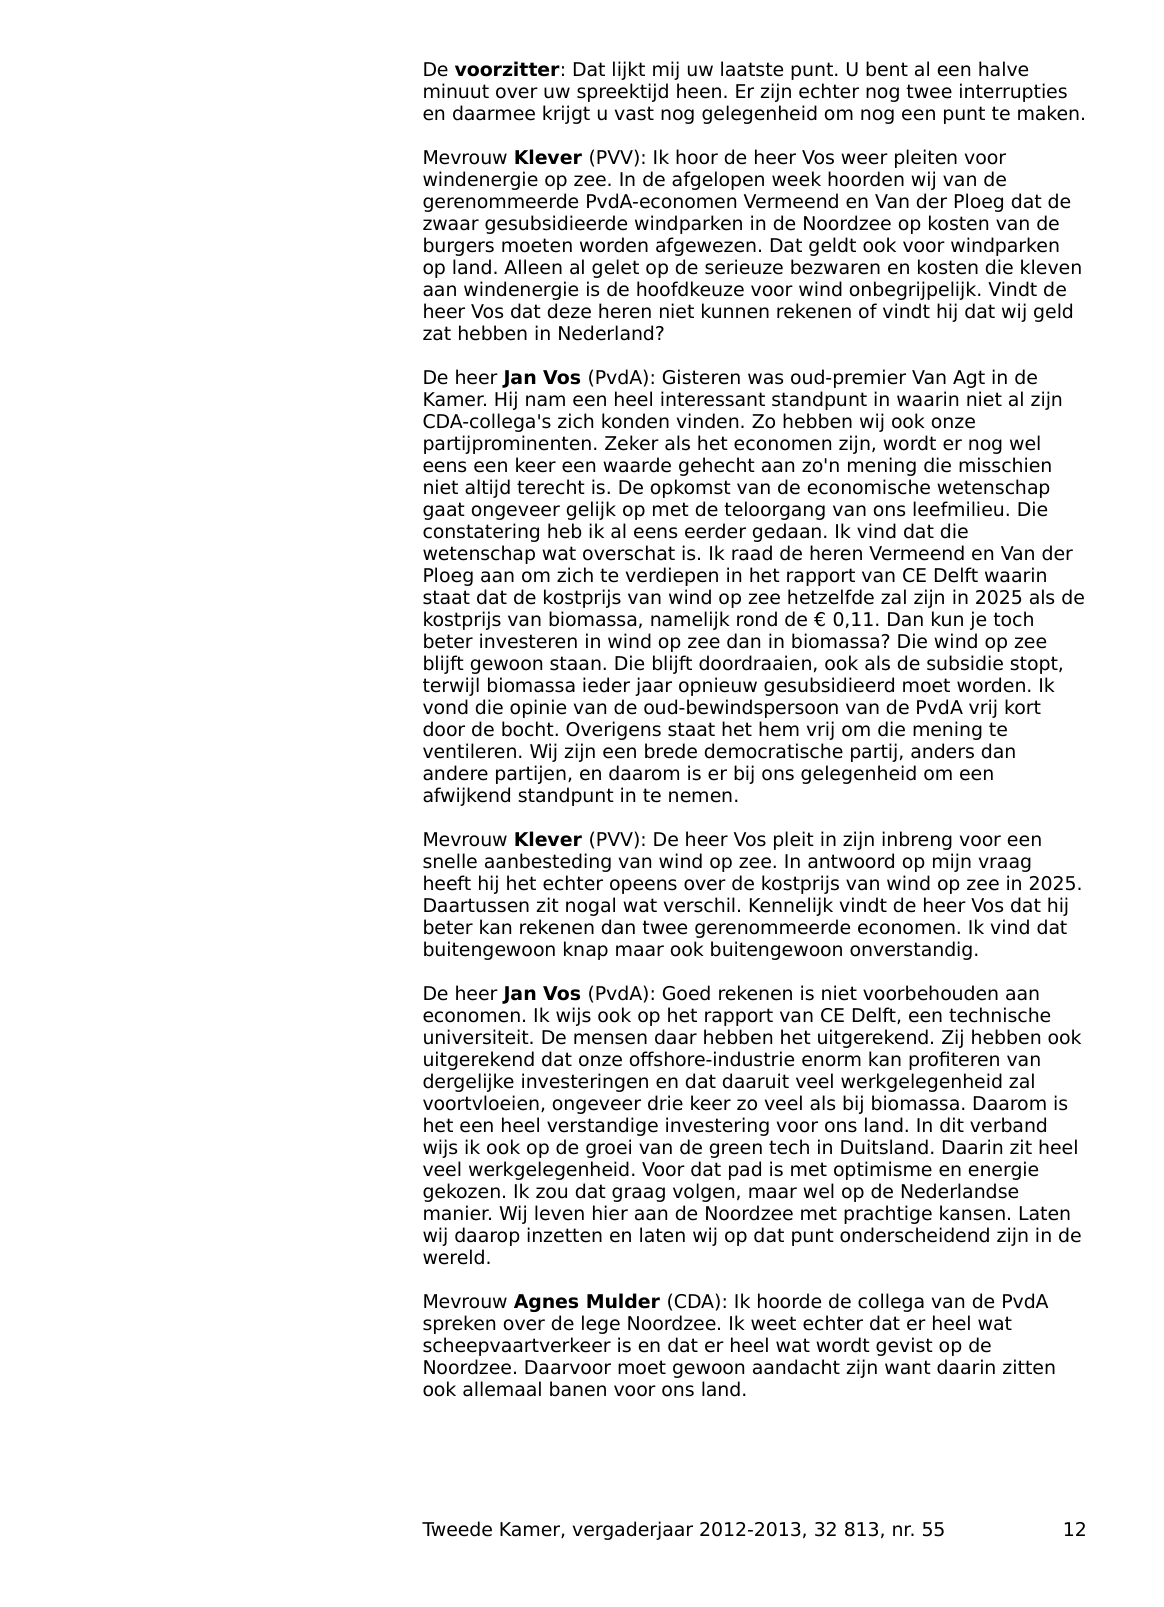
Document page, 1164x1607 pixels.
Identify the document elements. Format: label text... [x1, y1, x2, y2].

text Mevrouw Klever (PVV): Ik hoor de heer Vos weer pleiten voor windenergie op zee. In de afgelopen week hoorden wij van de gerenommeerde PvdA-economen Vermeend en Van der Ploeg dat de zwaar gesubsidieerde windparken in de Noordzee op kosten van de burgers moeten worden afgewezen. Dat geldt ook voor windparken op land. Alleen al gelet op de serieuze bezwaren en kosten die kleven aan windenergie is de hoofdkeuze voor wind onbegrijpelijk. Vindt de heer Vos dat deze heren niet kunnen rekenen of vindt hij dat wij geld zat hebben in Nederland? [422, 147, 1087, 345]
text De voorzitter: Dat lijkt mij uw laatste punt. U bent al een halve minuut over uw spreektijd heen. Er zijn echter nog twee interrupties en daarmee krijgt u vast nog gelegenheid om nog een punt te maken. [422, 59, 1087, 125]
text De heer Jan Vos (PvdA): Gisteren was oud-premier Van Agt in de Kamer. Hij nam een heel interessant standpunt in waarin niet al zijn CDA-collega's zich konden vinden. Zo hebben wij ook onze partijprominenten. Zeker als het economen zijn, wordt er nog wel eens een keer een waarde gehecht aan zo'n mening die misschien niet altijd terecht is. De opkomst van de economische wetenschap gaat ongeveer gelijk op met de teloorgang van ons leefmilieu. Die constatering heb ik al eens eerder gedaan. Ik vind dat die wetenschap wat overschat is. Ik raad de heren Vermeend en Van der Ploeg aan om zich te verdiepen in het rapport van CE Delft waarin staat dat de kostprijs van wind op zee hetzelfde zal zijn in 2025 als de kostprijs van biomassa, namelijk rond de € 0,11. Dan kun je toch beter investeren in wind op zee dan in biomassa? Die wind op zee blijft gewoon staan. Die blijft doordraaien, ook als de subsidie stopt, terwijl biomassa ieder jaar opnieuw gesubsidieerd moet worden. Ik vond die opinie van de oud-bewindspersoon van de PvdA vrij kort door de bocht. Overigens staat het hem vrij om die mening te ventileren. Wij zijn een brede democratische partij, anders dan andere partijen, en daarom is er bij ons gelegenheid om een afwijkend standpunt in te nemen. [422, 367, 1087, 807]
text De heer Jan Vos (PvdA): Goed rekenen is niet voorbehouden aan economen. Ik wijs ook op het rapport van CE Delft, een technische universiteit. De mensen daar hebben het uitgerekend. Zij hebben ook uitgerekend dat onze offshore-industrie enorm kan profiteren van dergelijke investeringen en dat daaruit veel werkgelegenheid zal voortvloeien, ongeveer drie keer zo veel als bij biomassa. Daarom is het een heel verstandige investering voor ons land. In dit verband wijs ik ook op de groei van de green tech in Duitsland. Daarin zit heel veel werkgelegenheid. Voor dat pad is met optimisme en energie gekozen. Ik zou dat graag volgen, maar wel op de Nederlandse manier. Wij leven hier aan de Noordzee met prachtige kansen. Laten wij daarop inzetten en laten wij op dat punt onderscheidend zijn in de wereld. [422, 983, 1087, 1269]
text Mevrouw Agnes Mulder (CDA): Ik hoorde de collega van de PvdA spreken over de lege Noordzee. Ik weet echter dat er heel wat scheepvaartverkeer is en dat er heel wat wordt gevist op de Noordzee. Daarvoor moet gewoon aandacht zijn want daarin zitten ook allemaal banen voor ons land. [422, 1291, 1087, 1401]
text Mevrouw Klever (PVV): De heer Vos pleit in zijn inbreng voor een snelle aanbesteding van wind op zee. In antwoord op mijn vraag heeft hij het echter opeens over de kostprijs van wind op zee in 2025. Daartussen zit nogal wat verschil. Kennelijk vindt de heer Vos dat hij beter kan rekenen dan twee gerenommeerde economen. Ik vind dat buitengewoon knap maar ook buitengewoon onverstandig. [422, 829, 1087, 961]
